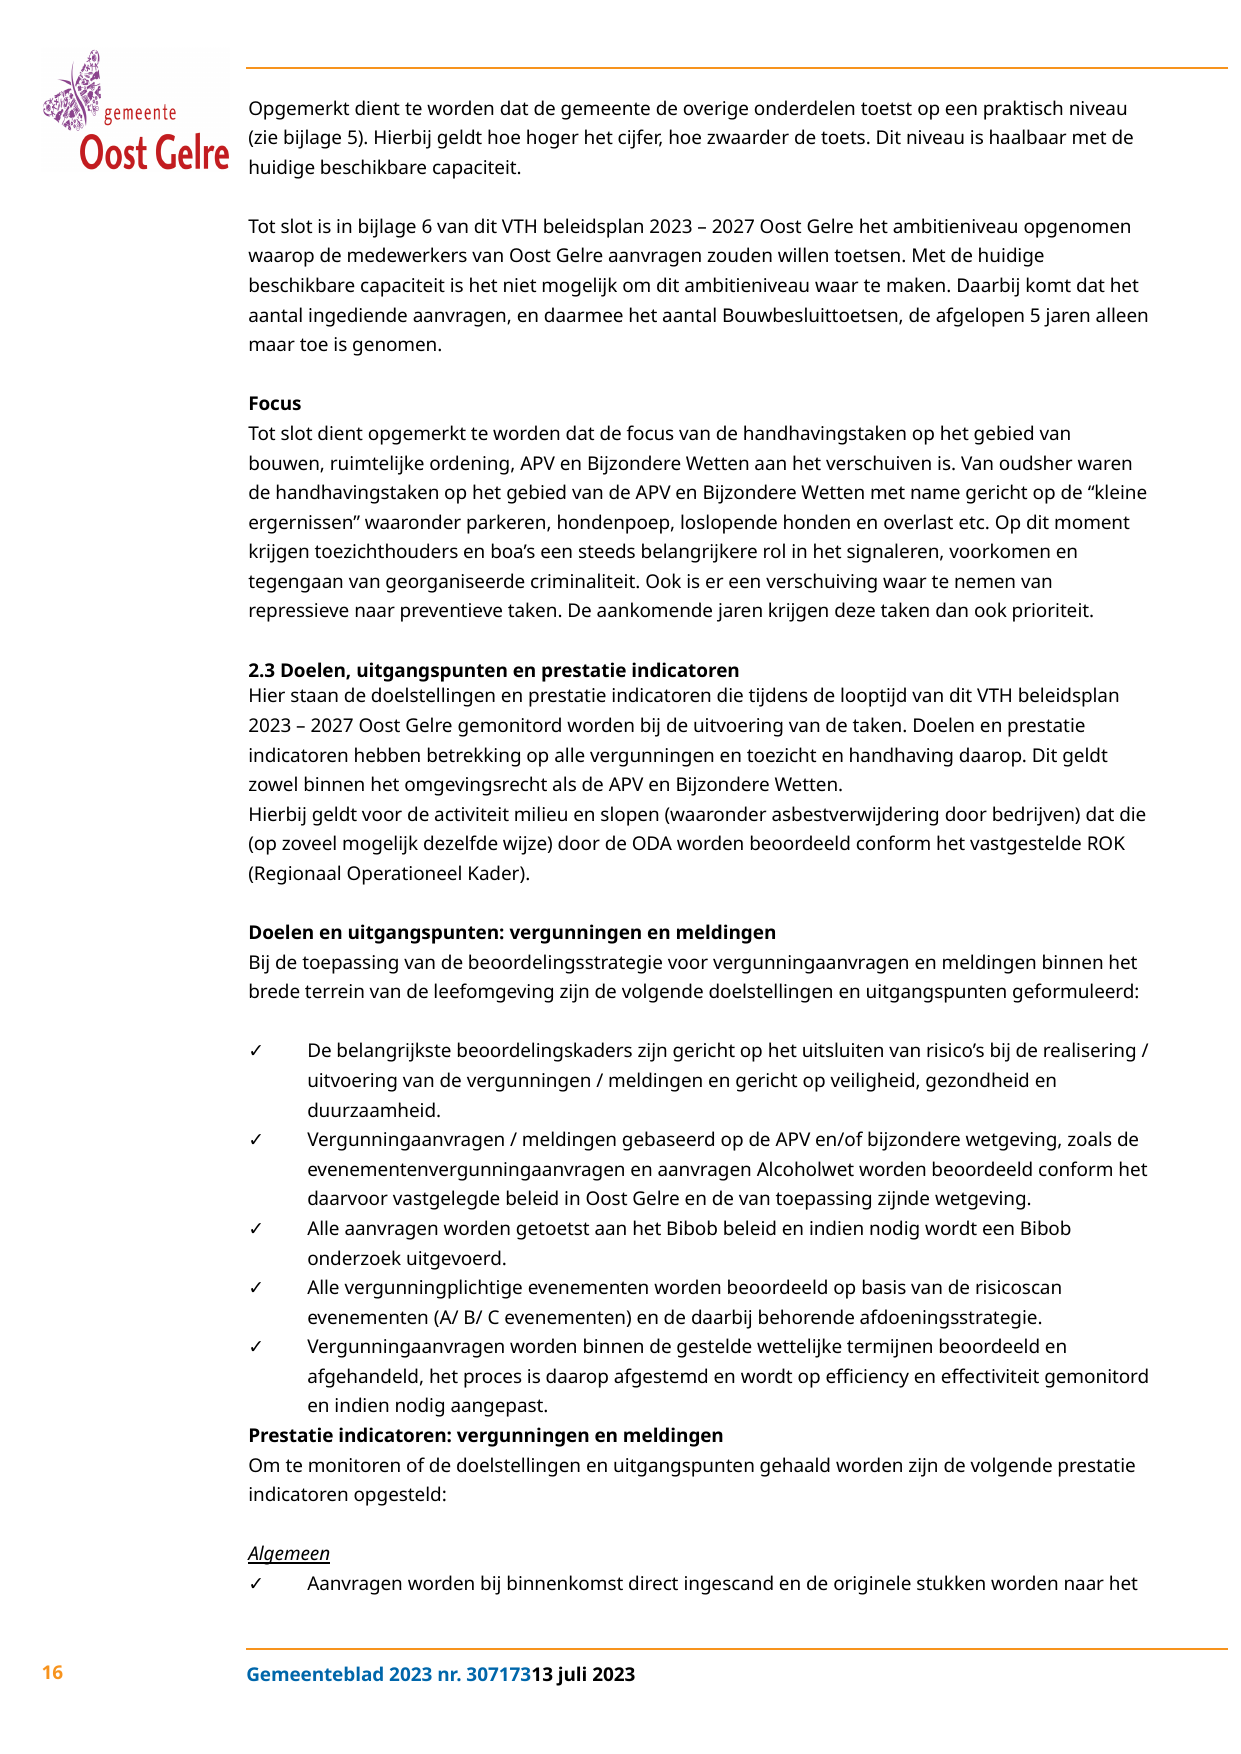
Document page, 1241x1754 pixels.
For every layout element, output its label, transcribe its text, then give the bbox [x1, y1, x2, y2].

text Doelen en uitgangspunten: vergunningen en meldingen [248, 919, 1152, 945]
list Vergunningaanvragen / meldingen gebaseerd op de APV en/of bijzondere wetgeving, zoals de evenementenvergunningaanvragen en aanvragen Alcoholwet worden beoordeeld conform het daarvoor vastgelegde beleid in Oost Gelre en de van toepassing zijnde wetgeving. [248, 1126, 1152, 1211]
text Prestatie indicatoren: vergunningen en meldingen [248, 1422, 1152, 1448]
text Tot slot is in bijlage 6 van dit VTH beleidsplan 2023 – 2027 Oost Gelre het ambitieniveau opgenomen waarop de medewerkers van Oost Gelre aanvragen zouden willen toetsen. Met de huidige beschikbare capaciteit is het niet mogelijk om dit ambitieniveau waar te maken. Daarbij komt dat het aantal ingediende aanvragen, en daarmee het aantal Bouwbesluittoetsen, de afgelopen 5 jaren alleen maar toe is genomen. [248, 213, 1152, 357]
text Bij de toepassing van de beoordelingsstrategie voor vergunningaanvragen en meldingen binnen het brede terrein van de leefomgeving zijn de volgende doelstellingen en uitgangspunten geformuleerd: [248, 949, 1152, 1004]
text Om te monitoren of de doelstellingen en uitgangspunten gehaald worden zijn de volgende prestatie indicatoren opgesteld: [248, 1452, 1152, 1507]
list Alle aanvragen worden getoetst aan het Bibob beleid en indien nodig wordt een Bibob onderzoek uitgevoerd. [248, 1215, 1152, 1270]
list Vergunningaanvragen worden binnen de gestelde wettelijke termijnen beoordeeld en afgehandeld, het proces is daarop afgestemd en wordt op efficiency en effectiviteit gemonitord en indien nodig aangepast. [248, 1333, 1152, 1418]
list Alle vergunningplichtige evenementen worden beoordeeld op basis van de risicoscan evenementen (A/ B/ C evenementen) en de daarbij behorende afdoeningsstrategie. [248, 1274, 1152, 1329]
text Hierbij geldt voor de activiteit milieu en slopen (waaronder asbestverwijdering door bedrijven) dat die (op zoveel mogelijk dezelfde wijze) door de ODA worden beoordeeld conform het vastgestelde ROK (Regionaal Operationeel Kader). [248, 801, 1152, 886]
text Opgemerkt dient te worden dat de gemeente de overige onderdelen toetst op een praktisch niveau (zie bijlage 5). Hierbij geldt hoe hoger het cijfer, hoe zwaarder de toets. Dit niveau is haalbaar met de huidige beschikbare capaciteit. [248, 95, 1152, 180]
picture [41, 47, 231, 172]
list Aanvragen worden bij binnenkomst direct ingescand en de originele stukken worden naar het [248, 1570, 1152, 1596]
text Algemeen [248, 1541, 1152, 1566]
list De belangrijkste beoordelingskaders zijn gericht op het uitsluiten van risico’s bij de realisering / uitvoering van de vergunningen / meldingen en gericht op veiligheid, gezondheid en duurzaamheid. [248, 1038, 1152, 1122]
text Hier staan de doelstellingen en prestatie indicatoren die tijdens de looptijd van dit VTH beleidsplan 2023 – 2027 Oost Gelre gemonitord worden bij de uitvoering van de taken. Doelen en prestatie indicatoren hebben betrekking op alle vergunningen en toezicht en handhaving daarop. Dit geldt zowel binnen het omgevingsrecht als de APV en Bijzondere Wetten. [248, 683, 1152, 797]
text Tot slot dient opgemerkt te worden dat de focus van de handhavingstaken op het gebied van bouwen, ruimtelijke ordening, APV en Bijzondere Wetten aan het verschuiven is. Van oudsher waren de handhavingstaken op het gebied van de APV en Bijzondere Wetten met name gericht op de “kleine ergernissen” waaronder parkeren, hondenpoep, loslopende honden en overlast etc. Op dit moment krijgen toezichthouders en boa’s een steeds belangrijkere rol in het signaleren, voorkomen en tegengaan van georganiseerde criminaliteit. Ook is er een verschuiving waar te nemen van repressieve naar preventieve taken. De aankomende jaren krijgen deze taken dan ook prioriteit. [248, 420, 1152, 623]
text Focus [248, 391, 1152, 416]
text 2.3 Doelen, uitgangspunten en prestatie indicatoren [248, 657, 1152, 683]
